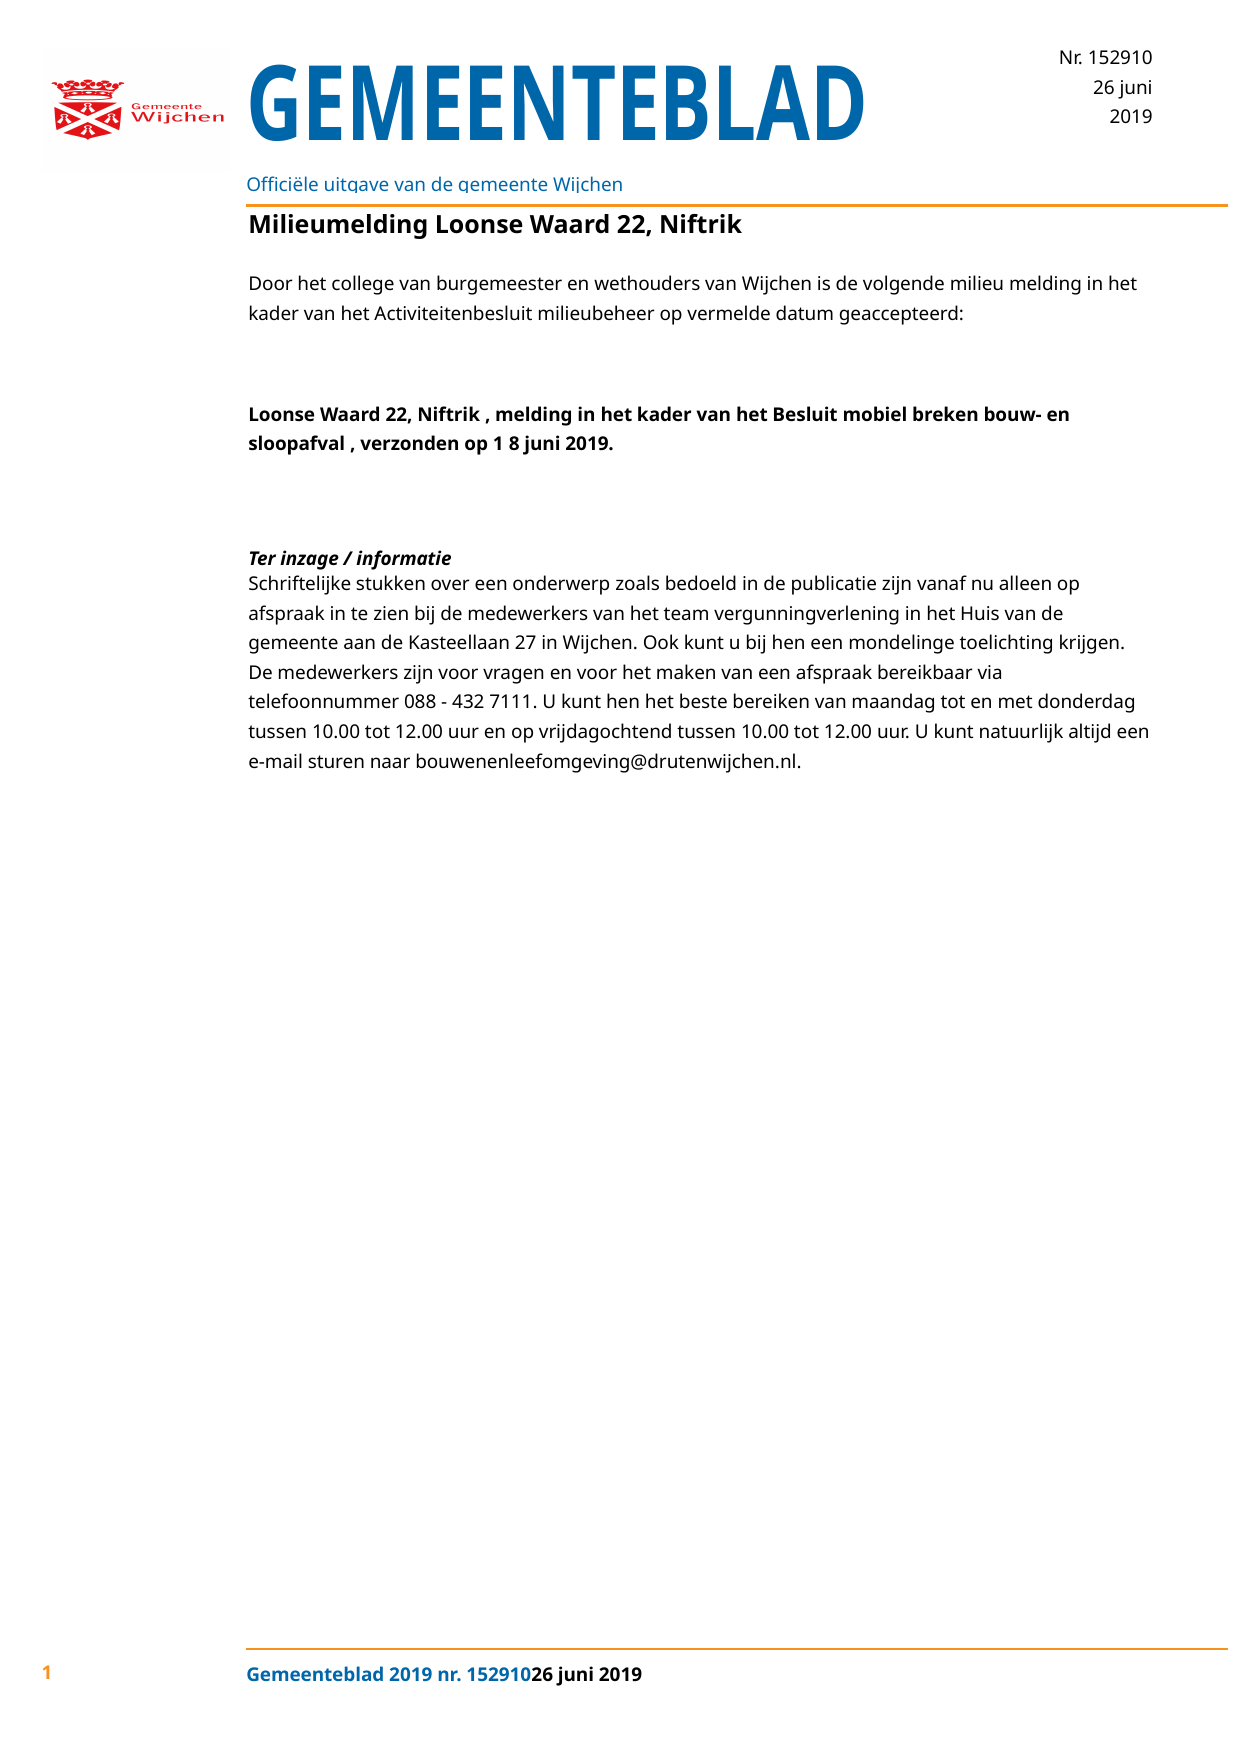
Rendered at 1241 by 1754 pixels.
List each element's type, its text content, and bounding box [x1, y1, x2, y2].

text Loonse Waard 22, Niftrik , melding in het kader van het Besluit mobiel breken bouw- en sloopafval , verzonden op 1 8 juni 2019. [248, 401, 1152, 456]
picture [41, 47, 231, 172]
text Milieumelding Loonse Waard 22, Niftrik [248, 207, 1152, 241]
text Schriftelijke stukken over een onderwerp zoals bedoeld in de publicatie zijn vanaf nu alleen op afspraak in te zien bij de medewerkers van het team vergunningverlening in het Huis van de gemeente aan de Kasteellaan 27 in Wijchen. Ook kunt u bij hen een mondelinge toelichting krijgen. De medewerkers zijn voor vragen en voor het maken van een afspraak bereikbaar via telefoonnummer 088 - 432 7111. U kunt hen het beste bereiken van maandag tot en met donderdag tussen 10.00 tot 12.00 uur en op vrijdagochtend tussen 10.00 tot 12.00 uur. U kunt natuurlijk altijd een e-mail sturen naar bouwenenleefomgeving@drutenwijchen.nl. [248, 570, 1152, 774]
text Door het college van burgemeester en wethouders van Wijchen is de volgende milieu melding in het kader van het Activiteitenbesluit milieubeheer op vermelde datum geaccepteerd: [248, 270, 1152, 326]
text Ter inzage / informatie [248, 545, 1152, 570]
